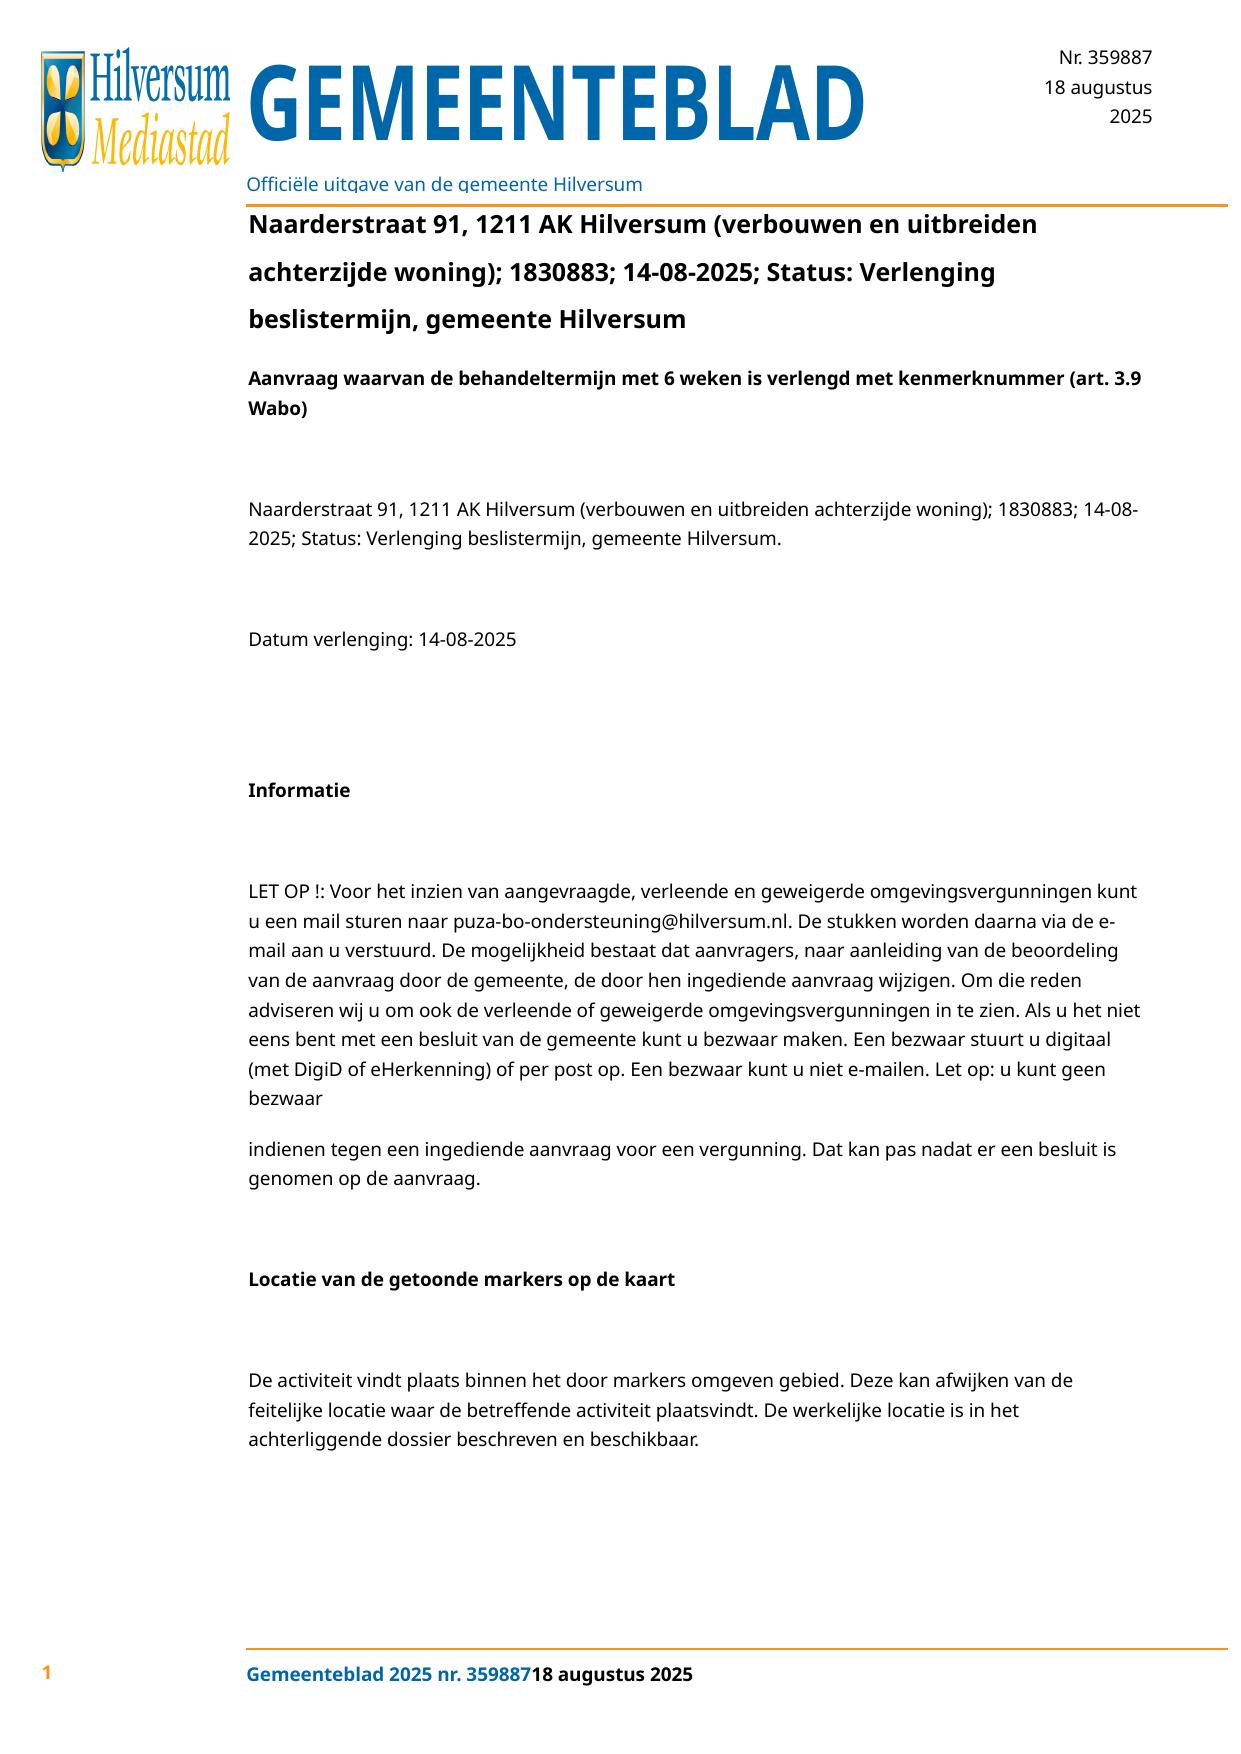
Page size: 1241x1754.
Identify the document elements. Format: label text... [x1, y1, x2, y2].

text indienen tegen een ingediende aanvraag voor een vergunning. Dat kan pas nadat er een besluit is genomen op de aanvraag. [248, 1136, 1152, 1191]
text Locatie van de getoonde markers op de kaart [248, 1266, 1152, 1292]
text Aanvraag waarvan de behandeltermijn met 6 weken is verlengd met kenmerknummer (art. 3.9 Wabo) [248, 366, 1152, 421]
picture [41, 47, 231, 172]
text LET OP !: Voor het inzien van aangevraagde, verleende en geweigerde omgevingsvergunningen kunt u een mail sturen naar puza-bo-ondersteuning@hilversum.nl. De stukken worden daarna via de e-mail aan u verstuurd. De mogelijkheid bestaat dat aanvragers, naar aanleiding van de beoordeling van de aanvraag door de gemeente, de door hen ingediende aanvraag wijzigen. Om die reden adviseren wij u om ook de verleende of geweigerde omgevingsvergunningen in te zien. Als u het niet eens bent met een besluit van de gemeente kunt u bezwaar maken. Een bezwaar stuurt u digitaal (met DigiD of eHerkenning) of per post op. Een bezwaar kunt u niet e-mailen. Let op: u kunt geen bezwaar [248, 878, 1152, 1111]
text Datum verlenging: 14-08-2025 [248, 626, 1152, 652]
text Naarderstraat 91, 1211 AK Hilversum (verbouwen en uitbreiden achterzijde woning); 1830883; 14-08-2025; Status: Verlenging beslistermijn, gemeente Hilversum [248, 207, 1152, 336]
text Naarderstraat 91, 1211 AK Hilversum (verbouwen en uitbreiden achterzijde woning); 1830883; 14-08-2025; Status: Verlenging beslistermijn, gemeente Hilversum. [248, 496, 1152, 551]
text De activiteit vindt plaats binnen het door markers omgeven gebied. Deze kan afwijken van de feitelijke locatie waar de betreffende activiteit plaatsvindt. De werkelijke locatie is in het achterliggende dossier beschreven en beschikbaar. [248, 1367, 1152, 1452]
text Informatie [248, 778, 1152, 803]
